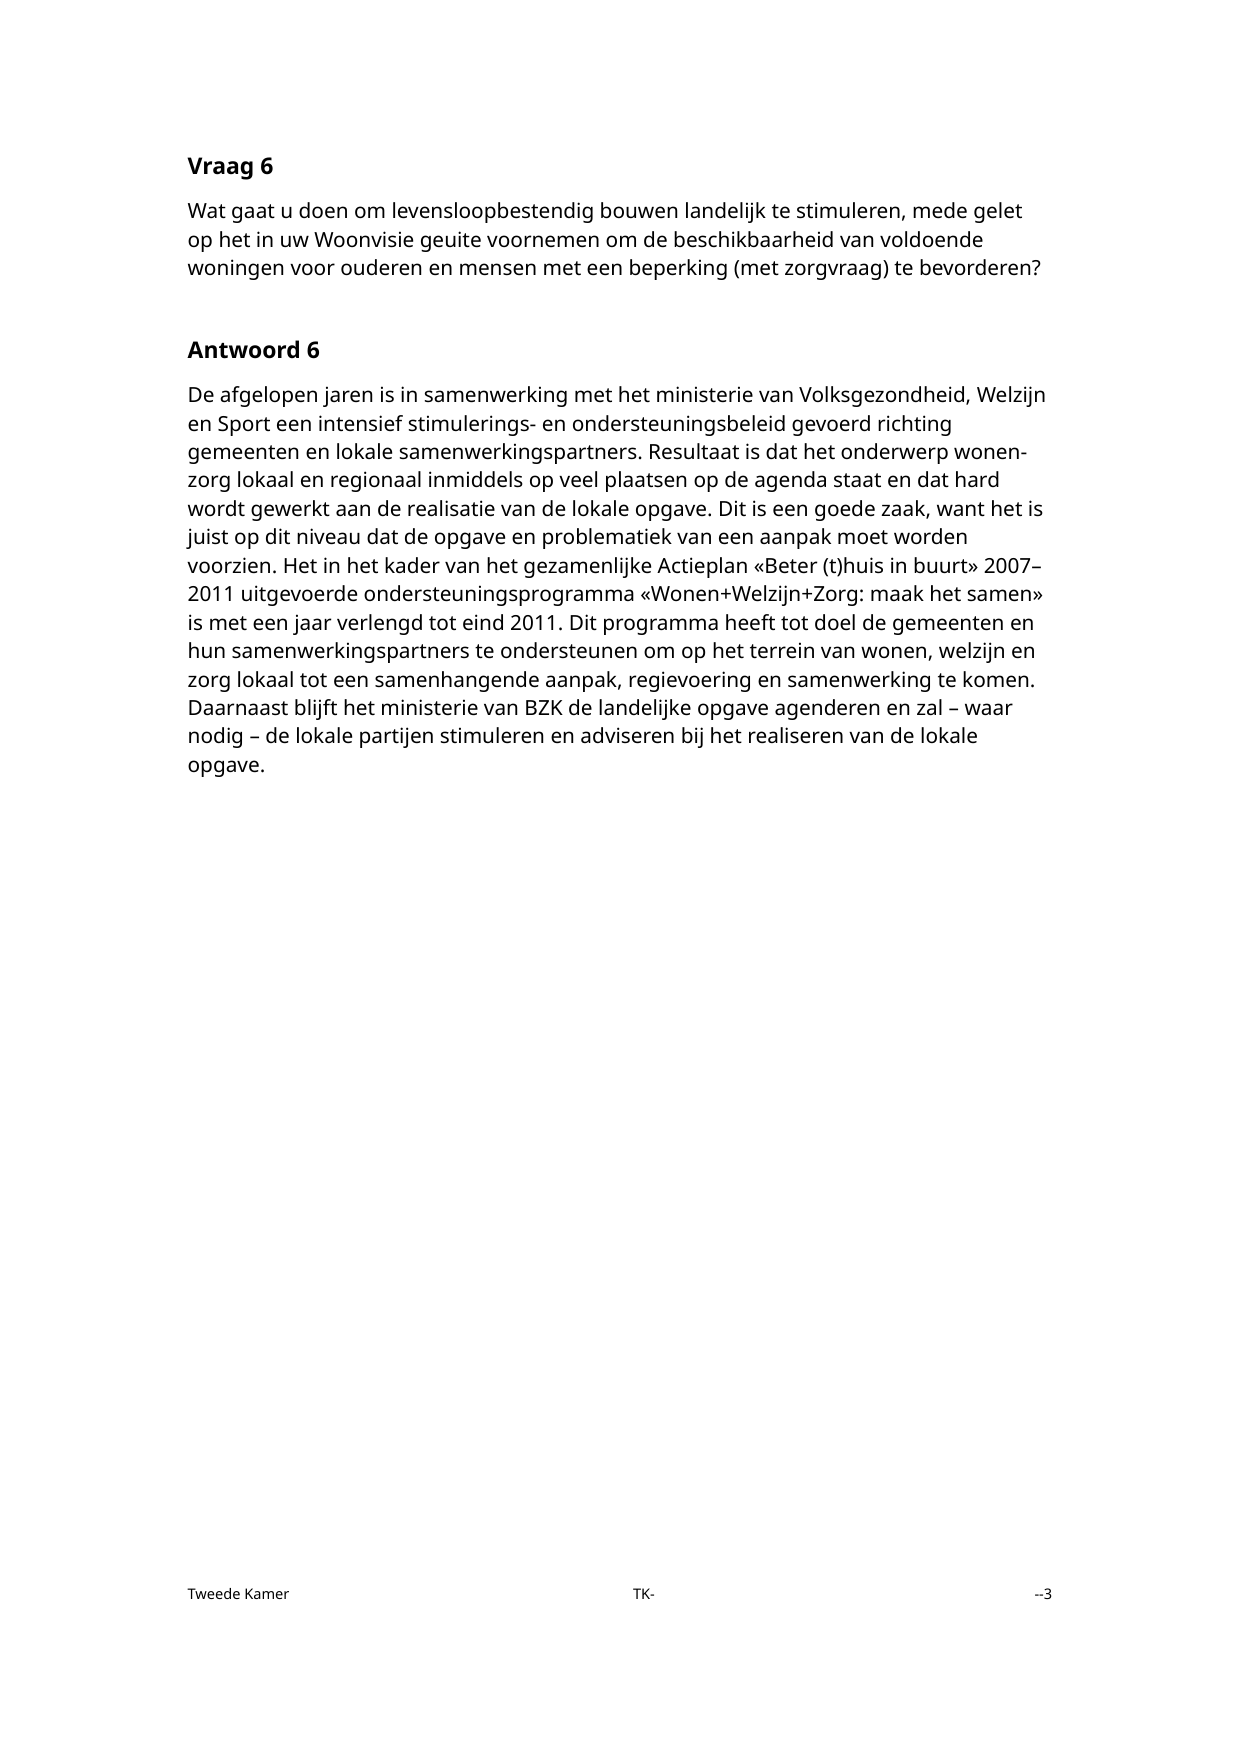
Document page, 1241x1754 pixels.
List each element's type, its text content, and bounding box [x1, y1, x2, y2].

text Wat gaat u doen om levensloopbestendig bouwen landelijk te stimuleren, mede gelet op het in uw Woonvisie geuite voornemen om de beschikbaarheid van voldoende woningen voor ouderen en mensen met een beperking (met zorgvraag) te bevorderen? [187, 196, 1053, 282]
subtitle Antwoord 6 [187, 334, 1053, 365]
subtitle Vraag 6 [187, 150, 1053, 181]
text De afgelopen jaren is in samenwerking met het ministerie van Volksgezondheid, Welzijn en Sport een intensief stimulerings- en ondersteuningsbeleid gevoerd richting gemeenten en lokale samenwerkingspartners. Resultaat is dat het onderwerp wonen-zorg lokaal en regionaal inmiddels op veel plaatsen op de agenda staat en dat hard wordt gewerkt aan de realisatie van de lokale opgave. Dit is een goede zaak, want het is juist op dit niveau dat de opgave en problematiek van een aanpak moet worden voorzien. Het in het kader van het gezamenlijke Actieplan «Beter (t)huis in buurt» 2007–2011 uitgevoerde ondersteuningsprogramma «Wonen+Welzijn+Zorg: maak het samen» is met een jaar verlengd tot eind 2011. Dit programma heeft tot doel de gemeenten en hun samenwerkingspartners te ondersteunen om op het terrein van wonen, welzijn en zorg lokaal tot een samenhangende aanpak, regievoering en samenwerking te komen. Daarnaast blijft het ministerie van BZK de landelijke opgave agenderen en zal – waar nodig – de lokale partijen stimuleren en adviseren bij het realiseren van de lokale opgave. [187, 380, 1053, 778]
